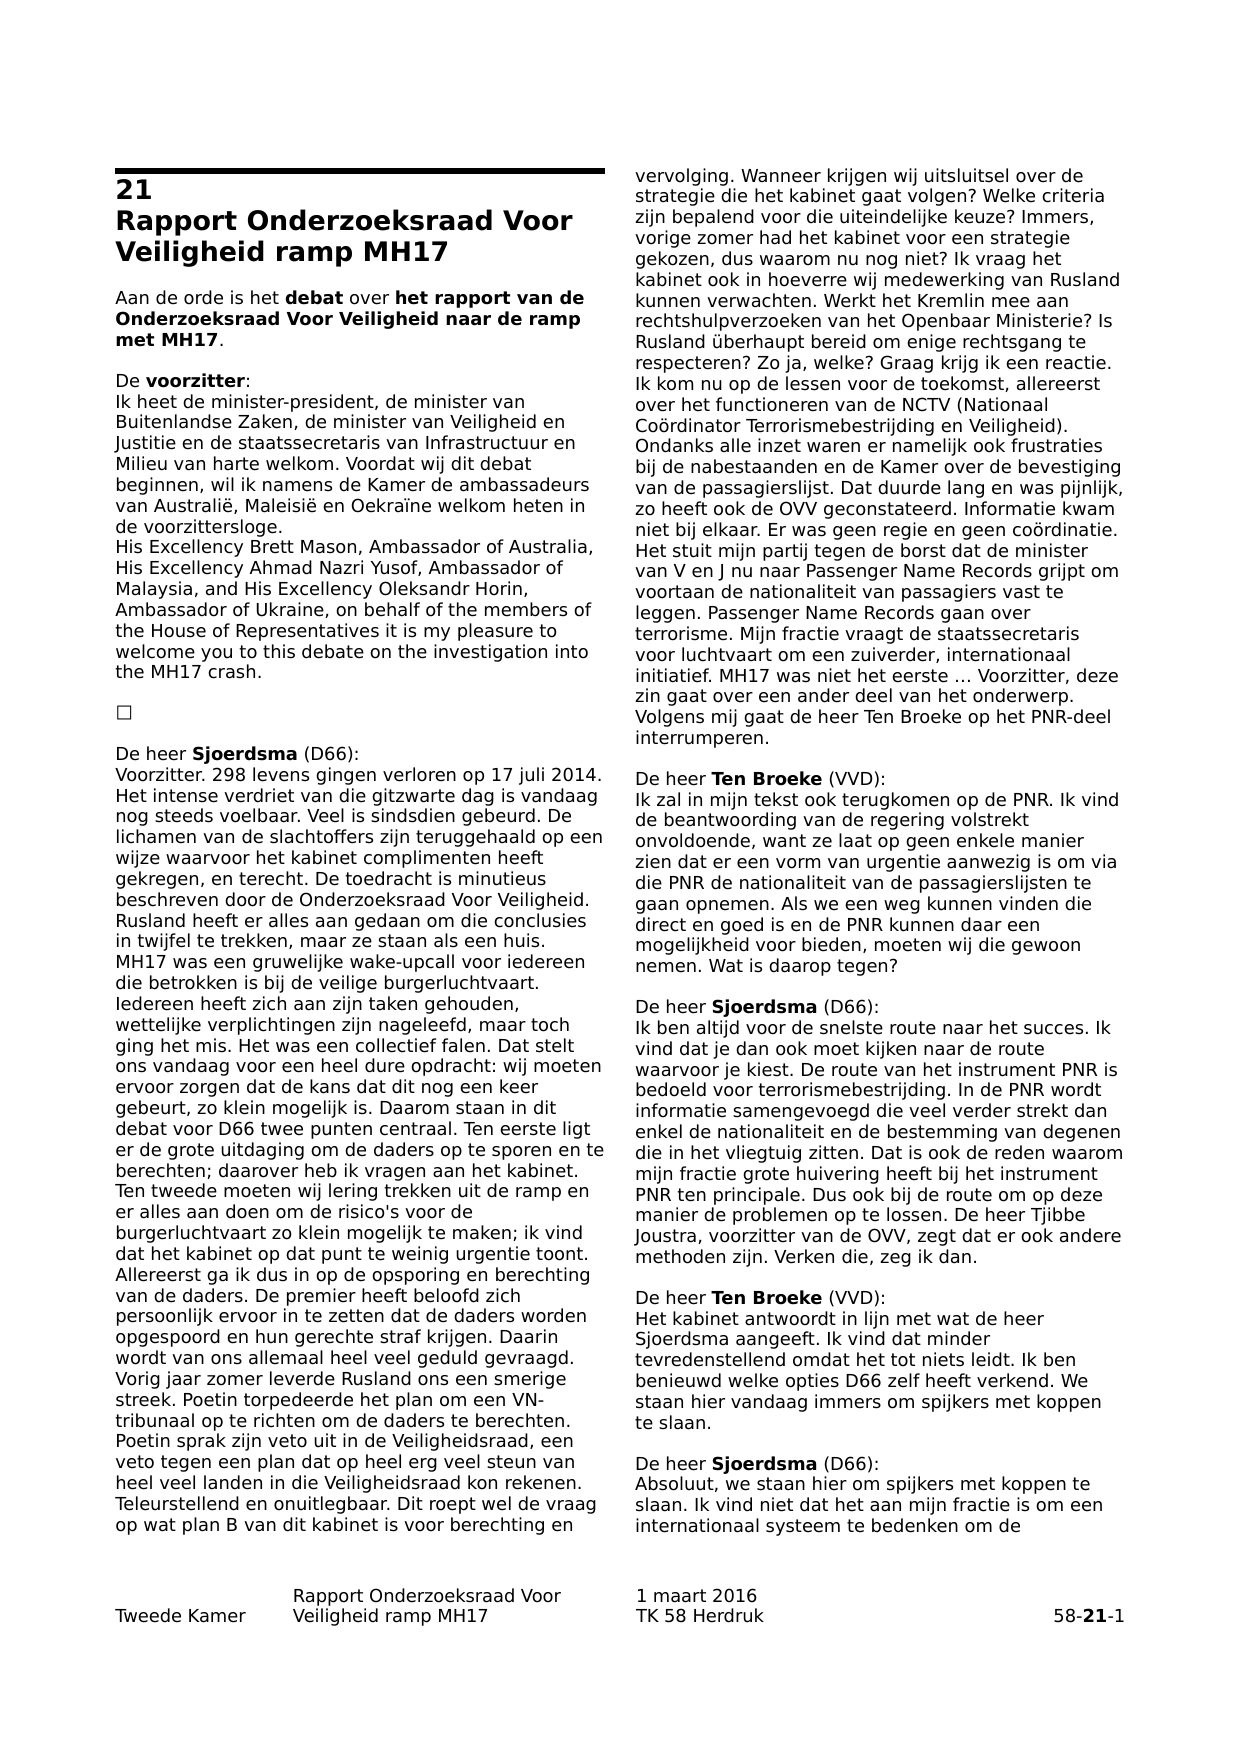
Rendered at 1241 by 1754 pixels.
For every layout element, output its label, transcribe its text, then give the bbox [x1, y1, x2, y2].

text His Excellency Brett Mason, Ambassador of Australia, His Excellency Ahmad Nazri Yusof, Ambassador of Malaysia, and His Excellency Oleksandr Horin, Ambassador of Ukraine, on behalf of the members of the House of Representatives it is my pleasure to welcome you to this debate on the investigation into the MH17 crash. [115, 537, 605, 683]
text ⬜ [115, 703, 605, 724]
text De voorzitter: [115, 371, 605, 391]
text Allereerst ga ik dus in op de opsporing en berechting van de daders. De premier heeft beloofd zich persoonlijk ervoor in te zetten dat de daders worden opgespoord en hun gerechte straf krijgen. Daarin wordt van ons allemaal heel veel geduld gevraagd. Vorig jaar zomer leverde Rusland ons een smerige streek. Poetin torpedeerde het plan om een VN-tribunaal op te richten om de daders te berechten. Poetin sprak zijn veto uit in de Veiligheidsraad, een veto tegen een plan dat op heel erg veel steun van heel veel landen in die Veiligheidsraad kon rekenen. Teleurstellend en onuitlegbaar. Dit roept wel de vraag op wat plan B van dit kabinet is voor berechting en [115, 1264, 605, 1535]
text De heer Ten Broeke (VVD): [635, 1288, 1125, 1308]
text Ik ben altijd voor de snelste route naar het succes. Ik vind dat je dan ook moet kijken naar de route waarvoor je kiest. De route van het instrument PNR is bedoeld voor terrorismebestrijding. In de PNR wordt informatie samengevoegd die veel verder strekt dan enkel de nationaliteit en de bestemming van degenen die in het vliegtuig zitten. Dat is ook de reden waarom mijn fractie grote huivering heeft bij het instrument PNR ten principale. Dus ook bij de route om op deze manier de problemen op te lossen. De heer Tjibbe Joustra, voorzitter van de OVV, zegt dat er ook andere methoden zijn. Verken die, zeg ik dan. [635, 1018, 1125, 1268]
text Ik kom nu op de lessen voor de toekomst, allereerst over het functioneren van de NCTV (Nationaal Coördinator Terrorismebestrijding en Veiligheid). Ondanks alle inzet waren er namelijk ook frustraties bij de nabestaanden en de Kamer over de bevestiging van de passagierslijst. Dat duurde lang en was pijnlijk, zo heeft ook de OVV geconstateerd. Informatie kwam niet bij elkaar. Er was geen regie en geen coördinatie. Het stuit mijn partij tegen de borst dat de minister van V en J nu naar Passenger Name Records grijpt om voortaan de nationaliteit van passagiers vast te leggen. Passenger Name Records gaan over terrorisme. Mijn fractie vraagt de staatssecretaris voor luchtvaart om een zuiverder, internationaal initiatief. MH17 was niet het eerste … Voorzitter, deze zin gaat over een ander deel van het onderwerp. Volgens mij gaat de heer Ten Broeke op het PNR-deel interrumperen. [635, 374, 1125, 749]
text Absoluut, we staan hier om spijkers met koppen te slaan. Ik vind niet dat het aan mijn fractie is om een internationaal systeem te bedenken om de [635, 1474, 1125, 1537]
text Ik heet de minister-president, de minister van Buitenlandse Zaken, de minister van Veiligheid en Justitie en de staatssecretaris van Infrastructuur en Milieu van harte welkom. Voordat wij dit debat beginnen, wil ik namens de Kamer de ambassadeurs van Australië, Maleisië en Oekraïne welkom heten in de voorzittersloge. [115, 391, 605, 537]
text Het kabinet antwoordt in lijn met wat de heer Sjoerdsma aangeeft. Ik vind dat minder tevredenstellend omdat het tot niets leidt. Ik ben benieuwd welke opties D66 zelf heeft verkend. We staan hier vandaag immers om spijkers met koppen te slaan. [635, 1308, 1125, 1433]
text Voorzitter. 298 levens gingen verloren op 17 juli 2014. Het intense verdriet van die gitzwarte dag is vandaag nog steeds voelbaar. Veel is sindsdien gebeurd. De lichamen van de slachtoffers zijn teruggehaald op een wijze waarvoor het kabinet complimenten heeft gekregen, en terecht. De toedracht is minutieus beschreven door de Onderzoeksraad Voor Veiligheid. Rusland heeft er alles aan gedaan om die conclusies in twijfel te trekken, maar ze staan als een huis. [115, 764, 605, 952]
text De heer Sjoerdsma (D66): [115, 744, 605, 764]
text De heer Ten Broeke (VVD): [635, 769, 1125, 789]
text MH17 was een gruwelijke wake-upcall voor iedereen die betrokken is bij de veilige burgerluchtvaart. Iedereen heeft zich aan zijn taken gehouden, wettelijke verplichtingen zijn nageleefd, maar toch ging het mis. Het was een collectief falen. Dat stelt ons vandaag voor een heel dure opdracht: wij moeten ervoor zorgen dat de kans dat dit nog een keer gebeurt, zo klein mogelijk is. Daarom staan in dit debat voor D66 twee punten centraal. Ten eerste ligt er de grote uitdaging om de daders op te sporen en te berechten; daarover heb ik vragen aan het kabinet. Ten tweede moeten wij lering trekken uit de ramp en er alles aan doen om de risico's voor de burgerluchtvaart zo klein mogelijk te maken; ik vind dat het kabinet op dat punt te weinig urgentie toont. [115, 952, 605, 1264]
text Aan de orde is het debat over het rapport van de Onderzoeksraad Voor Veiligheid naar de ramp met MH17. [115, 288, 605, 351]
text De heer Sjoerdsma (D66): [635, 1453, 1125, 1474]
text vervolging. Wanneer krijgen wij uitsluitsel over de strategie die het kabinet gaat volgen? Welke criteria zijn bepalend voor die uiteindelijke keuze? Immers, vorige zomer had het kabinet voor een strategie gekozen, dus waarom nu nog niet? Ik vraag het kabinet ook in hoeverre wij medewerking van Rusland kunnen verwachten. Werkt het Kremlin mee aan rechtshulpverzoeken van het Openbaar Ministerie? Is Rusland überhaupt bereid om enige rechtsgang te respecteren? Zo ja, welke? Graag krijg ik een reactie. [635, 165, 1125, 374]
text De heer Sjoerdsma (D66): [635, 997, 1125, 1018]
title 21 Rapport Onderzoeksraad Voor Veiligheid ramp MH17 [115, 174, 605, 268]
text Ik zal in mijn tekst ook terugkomen op de PNR. Ik vind de beantwoording van de regering volstrekt onvoldoende, want ze laat op geen enkele manier zien dat er een vorm van urgentie aanwezig is om via die PNR de nationaliteit van de passagierslijsten te gaan opnemen. Als we een weg kunnen vinden die direct en goed is en de PNR kunnen daar een mogelijkheid voor bieden, moeten wij die gewoon nemen. Wat is daarop tegen? [635, 789, 1125, 977]
